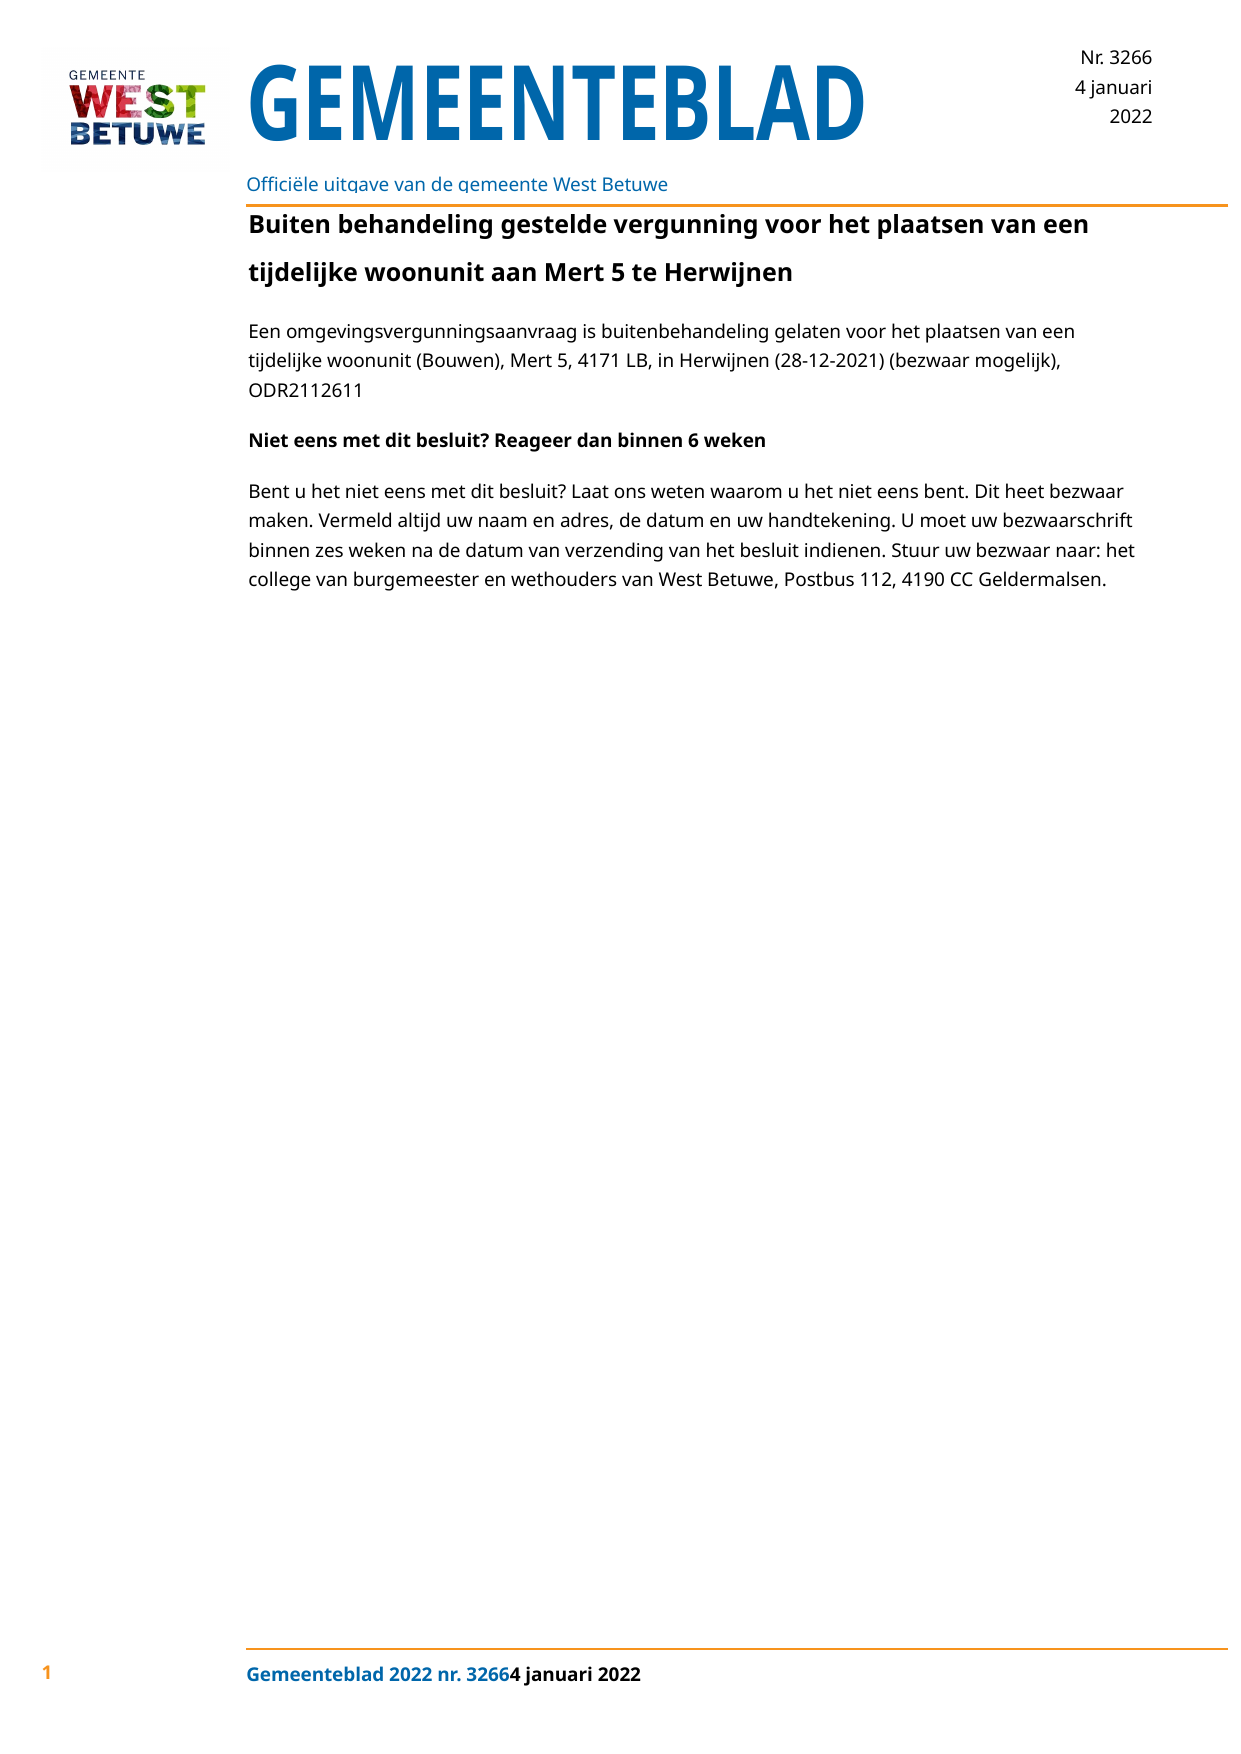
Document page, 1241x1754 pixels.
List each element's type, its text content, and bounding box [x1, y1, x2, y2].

text Buiten behandeling gestelde vergunning voor het plaatsen van een tijdelijke woonunit aan Mert 5 te Herwijnen [248, 207, 1152, 288]
picture [41, 47, 231, 172]
text Een omgevingsvergunningsaanvraag is buitenbehandeling gelaten voor het plaatsen van een tijdelijke woonunit (Bouwen), Mert 5, 4171 LB, in Herwijnen (28-12-2021) (bezwaar mogelijk), ODR2112611 [248, 318, 1152, 403]
text Niet eens met dit besluit? Reageer dan binnen 6 weken [248, 427, 1152, 453]
text Bent u het niet eens met dit besluit? Laat ons weten waarom u het niet eens bent. Dit heet bezwaar maken. Vermeld altijd uw naam en adres, de datum en uw handtekening. U moet uw bezwaarschrift binnen zes weken na de datum van verzending van het besluit indienen. Stuur uw bezwaar naar: het college van burgemeester en wethouders van West Betuwe, Postbus 112, 4190 CC Geldermalsen. [248, 478, 1152, 592]
